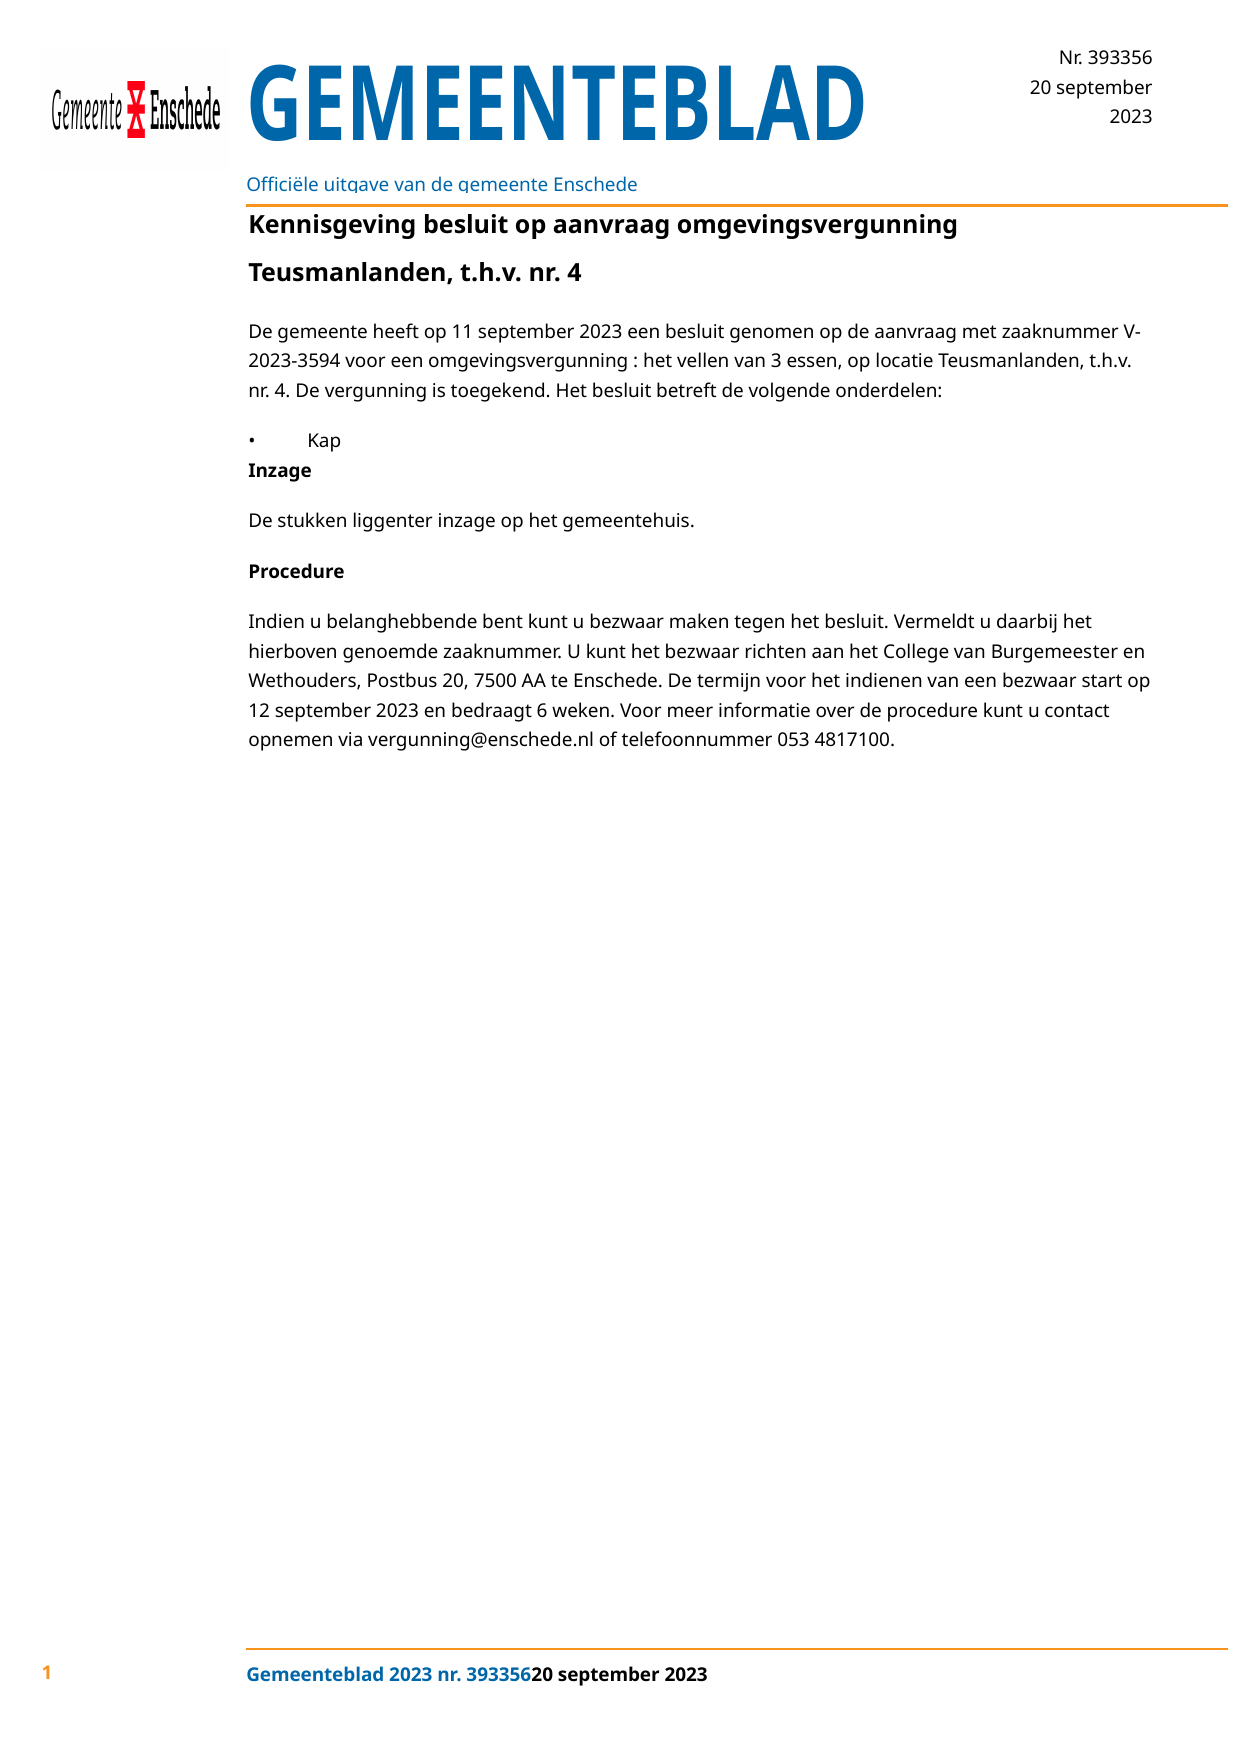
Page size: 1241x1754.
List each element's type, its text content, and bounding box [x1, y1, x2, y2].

text De gemeente heeft op 11 september 2023 een besluit genomen op de aanvraag met zaaknummer V-2023-3594 voor een omgevingsvergunning : het vellen van 3 essen, op locatie Teusmanlanden, t.h.v. nr. 4. De vergunning is toegekend. Het besluit betreft de volgende onderdelen: [248, 318, 1152, 403]
picture [41, 47, 231, 172]
text Procedure [248, 558, 1152, 584]
text Kennisgeving besluit op aanvraag omgevingsvergunning Teusmanlanden, t.h.v. nr. 4 [248, 207, 1152, 288]
text Indien u belanghebbende bent kunt u bezwaar maken tegen het besluit. Vermeldt u daarbij het hierboven genoemde zaaknummer. U kunt het bezwaar richten aan het College van Burgemees­ter en Wethouders, Postbus 20, 7500 AA te Enschede. De termijn voor het indienen van een bezwaar start op 12 september 2023 en bedraagt 6 weken. Voor meer informatie over de procedure kunt u contact opnemen via vergunning@enschede.nl of telefoonnummer 053 4817100. [248, 608, 1152, 752]
text De stukken liggenter inzage op het gemeentehuis. [248, 507, 1152, 533]
list Kap [248, 427, 1152, 453]
text Inzage [248, 457, 1152, 483]
